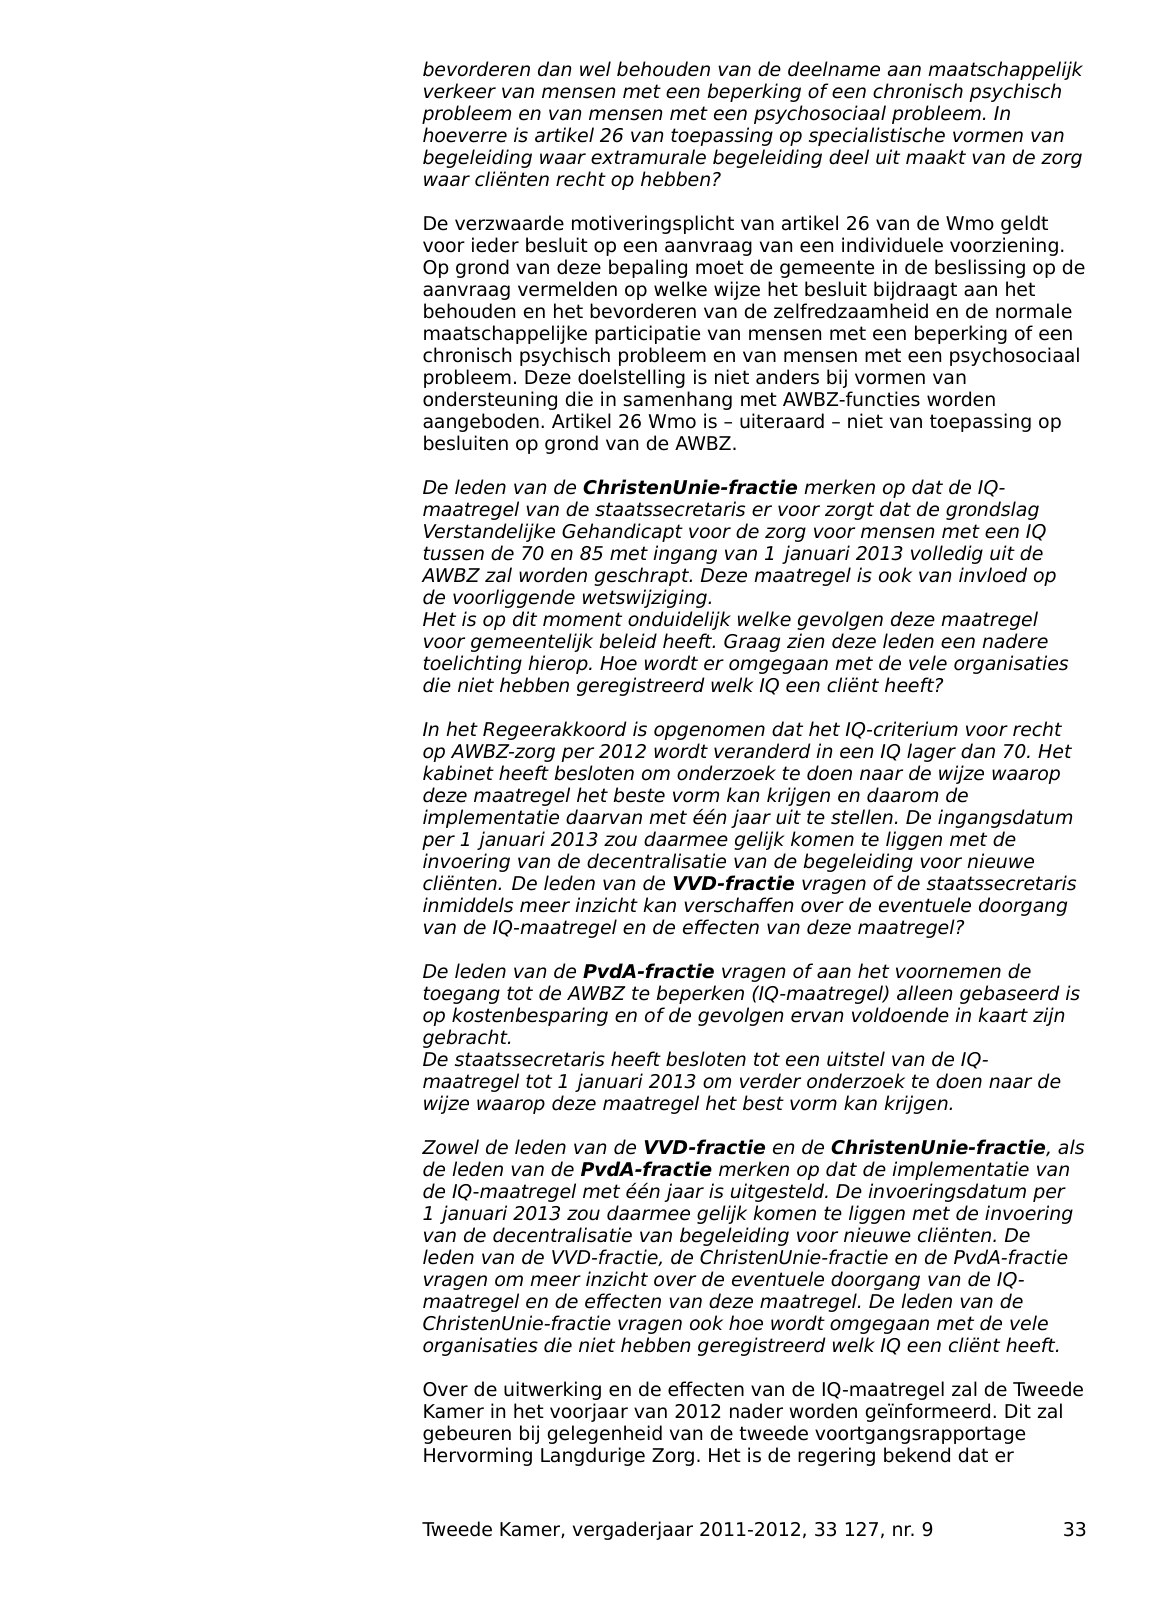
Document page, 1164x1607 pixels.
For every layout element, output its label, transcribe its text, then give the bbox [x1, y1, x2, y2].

text Zowel de leden van de VVD-fractie en de ChristenUnie-fractie, als de leden van de PvdA-fractie merken op dat de implementatie van de IQ-maatregel met één jaar is uitgesteld. De invoeringsdatum per 1 januari 2013 zou daarmee gelijk komen te liggen met de invoering van de decentralisatie van begeleiding voor nieuwe cliënten. De leden van de VVD-fractie, de ChristenUnie-fractie en de PvdA-fractie vragen om meer inzicht over de eventuele doorgang van de IQ-maatregel en de effecten van deze maatregel. De leden van de ChristenUnie-fractie vragen ook hoe wordt omgegaan met de vele organisaties die niet hebben geregistreerd welk IQ een cliënt heeft. [422, 1137, 1087, 1357]
text bevorderen dan wel behouden van de deelname aan maatschappelijk verkeer van mensen met een beperking of een chronisch psychisch probleem en van mensen met een psychosociaal probleem. In hoeverre is artikel 26 van toepassing op specialistische vormen van begeleiding waar extramurale begeleiding deel uit maakt van de zorg waar cliënten recht op hebben? [422, 59, 1087, 191]
text Het is op dit moment onduidelijk welke gevolgen deze maatregel voor gemeentelijk beleid heeft. Graag zien deze leden een nadere toelichting hierop. Hoe wordt er omgegaan met de vele organisaties die niet hebben geregistreerd welk IQ een cliënt heeft? [422, 609, 1087, 697]
text In het Regeerakkoord is opgenomen dat het IQ-criterium voor recht op AWBZ-zorg per 2012 wordt veranderd in een IQ lager dan 70. Het kabinet heeft besloten om onderzoek te doen naar de wijze waarop deze maatregel het beste vorm kan krijgen en daarom de implementatie daarvan met één jaar uit te stellen. De ingangsdatum per 1 januari 2013 zou daarmee gelijk komen te liggen met de invoering van de decentralisatie van de begeleiding voor nieuwe cliënten. De leden van de VVD-fractie vragen of de staatssecretaris inmiddels meer inzicht kan verschaffen over de eventuele doorgang van de IQ-maatregel en de effecten van deze maatregel? [422, 719, 1087, 939]
text De staatssecretaris heeft besloten tot een uitstel van de IQ-maatregel tot 1 januari 2013 om verder onderzoek te doen naar de wijze waarop deze maatregel het best vorm kan krijgen. [422, 1049, 1087, 1115]
text De leden van de PvdA-fractie vragen of aan het voornemen de toegang tot de AWBZ te beperken (IQ-maatregel) alleen gebaseerd is op kostenbesparing en of de gevolgen ervan voldoende in kaart zijn gebracht. [422, 961, 1087, 1049]
text Over de uitwerking en de effecten van de IQ-maatregel zal de Tweede Kamer in het voorjaar van 2012 nader worden geïnformeerd. Dit zal gebeuren bij gelegenheid van de tweede voortgangsrapportage Hervorming Langdurige Zorg. Het is de regering bekend dat er [422, 1379, 1087, 1467]
text De leden van de ChristenUnie-fractie merken op dat de IQ-maatregel van de staatssecretaris er voor zorgt dat de grondslag Verstandelijke Gehandicapt voor de zorg voor mensen met een IQ tussen de 70 en 85 met ingang van 1 januari 2013 volledig uit de AWBZ zal worden geschrapt. Deze maatregel is ook van invloed op de voorliggende wetswijziging. [422, 477, 1087, 609]
text De verzwaarde motiveringsplicht van artikel 26 van de Wmo geldt voor ieder besluit op een aanvraag van een individuele voorziening. Op grond van deze bepaling moet de gemeente in de beslissing op de aanvraag vermelden op welke wijze het besluit bijdraagt aan het behouden en het bevorderen van de zelfredzaamheid en de normale maatschappelijke participatie van mensen met een beperking of een chronisch psychisch probleem en van mensen met een psychosociaal probleem. Deze doelstelling is niet anders bij vormen van ondersteuning die in samenhang met AWBZ-functies worden aangeboden. Artikel 26 Wmo is – uiteraard – niet van toepassing op besluiten op grond van de AWBZ. [422, 213, 1087, 455]
